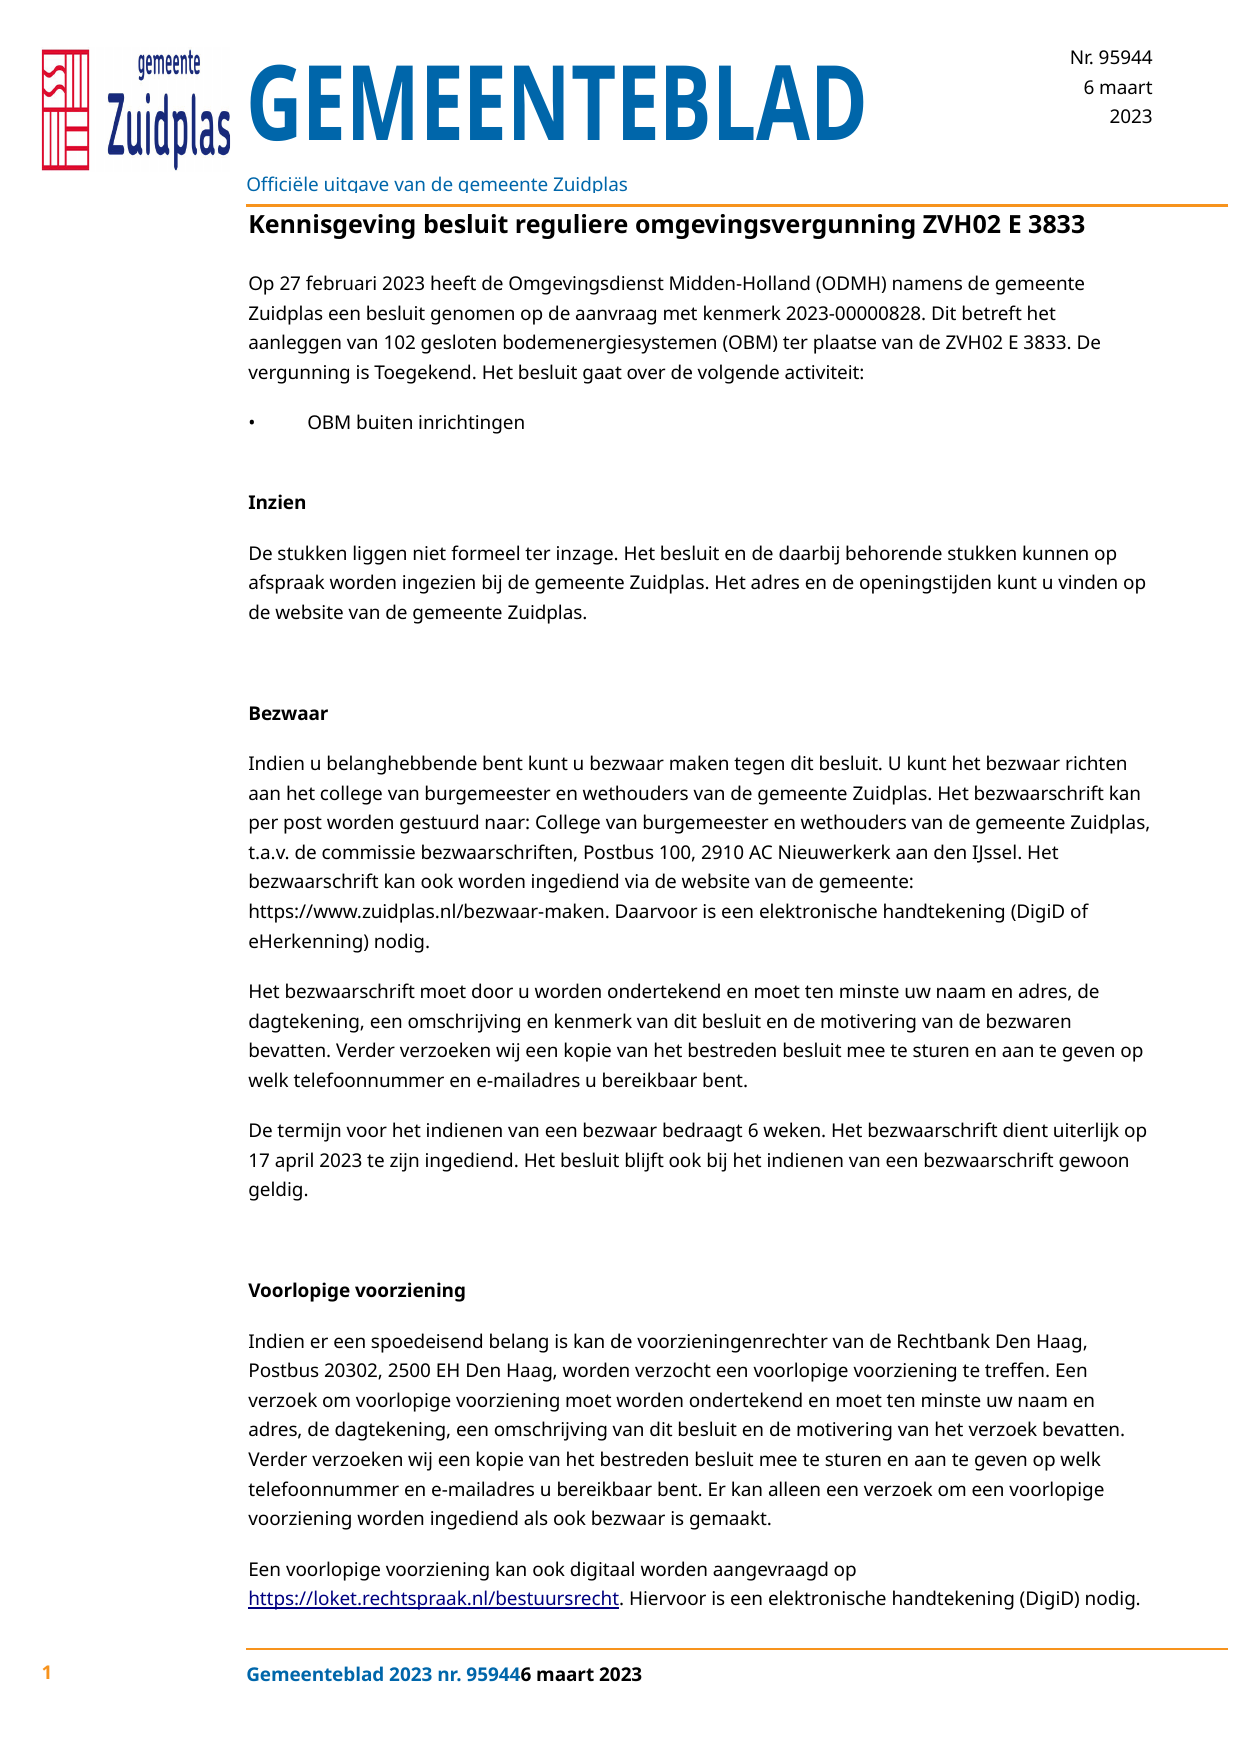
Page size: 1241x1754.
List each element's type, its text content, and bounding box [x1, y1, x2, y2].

text Kennisgeving besluit reguliere omgevingsvergunning ZVH02 E 3833 [248, 207, 1152, 241]
text De termijn voor het indienen van een bezwaar bedraagt 6 weken. Het bezwaarschrift dient uiterlijk op 17 april 2023 te zijn ingediend. Het besluit blijft ook bij het indienen van een bezwaarschrift gewoon geldig. [248, 1117, 1152, 1202]
text Het bezwaarschrift moet door u worden ondertekend en moet ten minste uw naam en adres, de dagtekening, een omschrijving en kenmerk van dit besluit en de motivering van de bezwaren bevatten. Verder verzoeken wij een kopie van het bestreden besluit mee te sturen en aan te geven op welk telefoonnummer en e-mailadres u bereikbaar bent. [248, 978, 1152, 1093]
text De stukken liggen niet formeel ter inzage. Het besluit en de daarbij behorende stukken kunnen op afspraak worden ingezien bij de gemeente Zuidplas. Het adres en de openingstijden kunt u vinden op de website van de gemeente Zuidplas. [248, 540, 1152, 625]
picture [41, 47, 231, 172]
text Een voorlopige voorziening kan ook digitaal worden aangevraagd op https://loket.rechtspraak.nl/bestuursrecht. Hiervoor is een elektronische handtekening (DigiD) nodig. [248, 1556, 1152, 1611]
text Op 27 februari 2023 heeft de Omgevingsdienst Midden-Holland (ODMH) namens de gemeente Zuidplas een besluit genomen op de aanvraag met kenmerk 2023-00000828. Dit betreft het aanleggen van 102 gesloten bodemenergiesystemen (OBM) ter plaatse van de ZVH02 E 3833. De vergunning is Toegekend. Het besluit gaat over de volgende activiteit: [248, 270, 1152, 385]
text Bezwaar [248, 700, 1152, 726]
list OBM buiten inrichtingen [248, 409, 1152, 435]
text Indien er een spoedeisend belang is kan de voorzieningenrechter van de Rechtbank Den Haag, Postbus 20302, 2500 EH Den Haag, worden verzocht een voorlopige voorziening te treffen. Een verzoek om voorlopige voorziening moet worden ondertekend en moet ten minste uw naam en adres, de dagtekening, een omschrijving van dit besluit en de motivering van het verzoek bevatten. Verder verzoeken wij een kopie van het bestreden besluit mee te sturen en aan te geven op welk telefoonnummer en e-mailadres u bereikbaar bent. Er kan alleen een verzoek om een voorlopige voorziening worden ingediend als ook bezwaar is gemaakt. [248, 1328, 1152, 1531]
text Voorlopige voorziening [248, 1277, 1152, 1303]
text Inzien [248, 489, 1152, 515]
text Indien u belanghebbende bent kunt u bezwaar maken tegen dit besluit. U kunt het bezwaar richten aan het college van burgemeester en wethouders van de gemeente Zuidplas. Het bezwaarschrift kan per post worden gestuurd naar: College van burgemeester en wethouders van de gemeente Zuidplas, t.a.v. de commissie bezwaarschriften, Postbus 100, 2910 AC Nieuwerkerk aan den IJssel. Het bezwaarschrift kan ook worden ingediend via de website van de gemeente: https://www.zuidplas.nl/bezwaar-maken. Daarvoor is een elektronische handtekening (DigiD of eHerkenning) nodig. [248, 750, 1152, 953]
